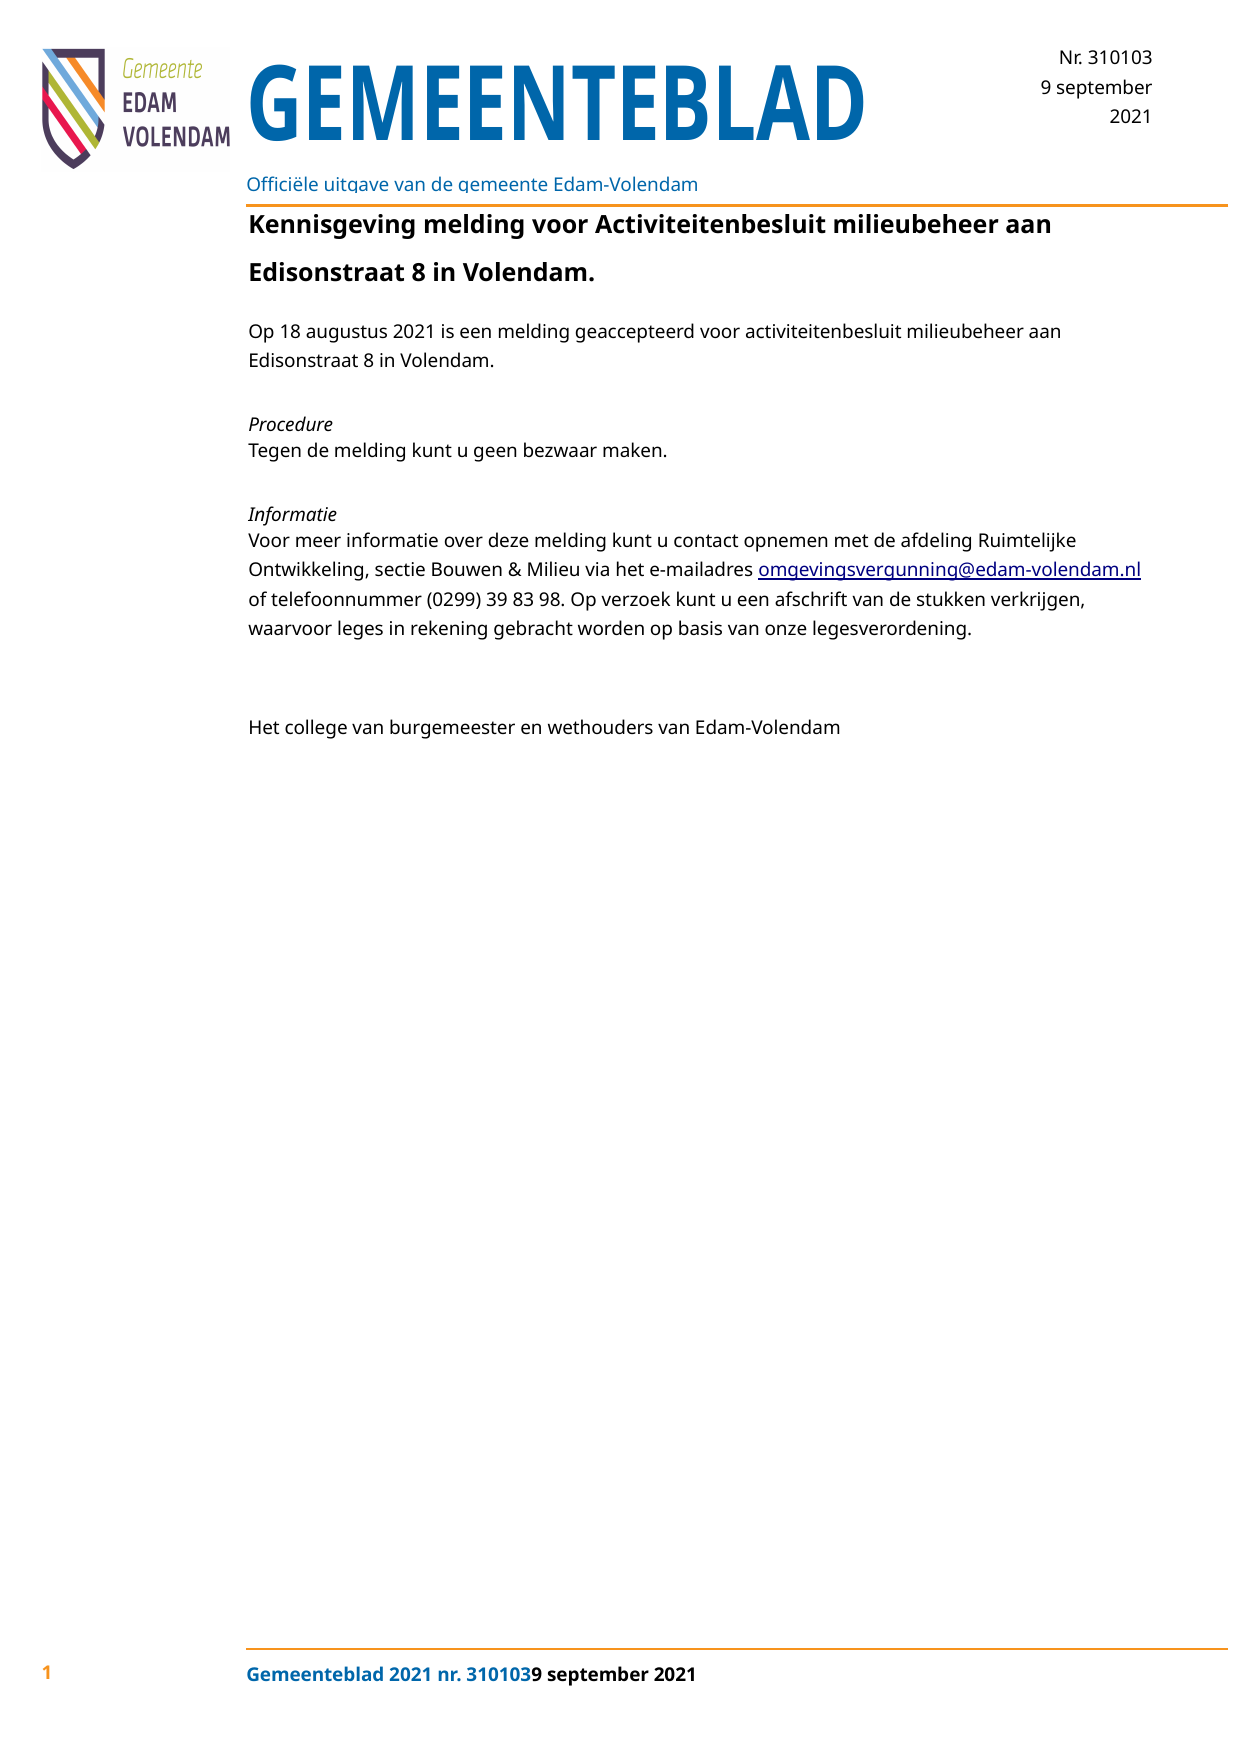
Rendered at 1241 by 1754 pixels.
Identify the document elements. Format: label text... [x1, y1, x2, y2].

text Tegen de melding kunt u geen bezwaar maken. [248, 437, 1152, 463]
text Informatie [248, 501, 1152, 527]
text Op 18 augustus 2021 is een melding geaccepteerd voor activiteitenbesluit milieubeheer aan Edisonstraat 8 in Volendam. [248, 318, 1152, 373]
text Het college van burgemeester en wethouders van Edam-Volendam [248, 714, 1152, 739]
text Procedure [248, 411, 1152, 437]
text Voor meer informatie over deze melding kunt u contact opnemen met de afdeling Ruimtelijke Ontwikkeling, sectie Bouwen & Milieu via het e-mailadres omgevingsvergunning@edam-volendam.nl of telefoonnummer (0299) 39 83 98. Op verzoek kunt u een afschrift van de stukken verkrijgen, waarvoor leges in rekening gebracht worden op basis van onze legesverordening. [248, 527, 1152, 641]
text Kennisgeving melding voor Activiteitenbesluit milieubeheer aan Edisonstraat 8 in Volendam. [248, 207, 1152, 288]
picture [41, 47, 231, 172]
